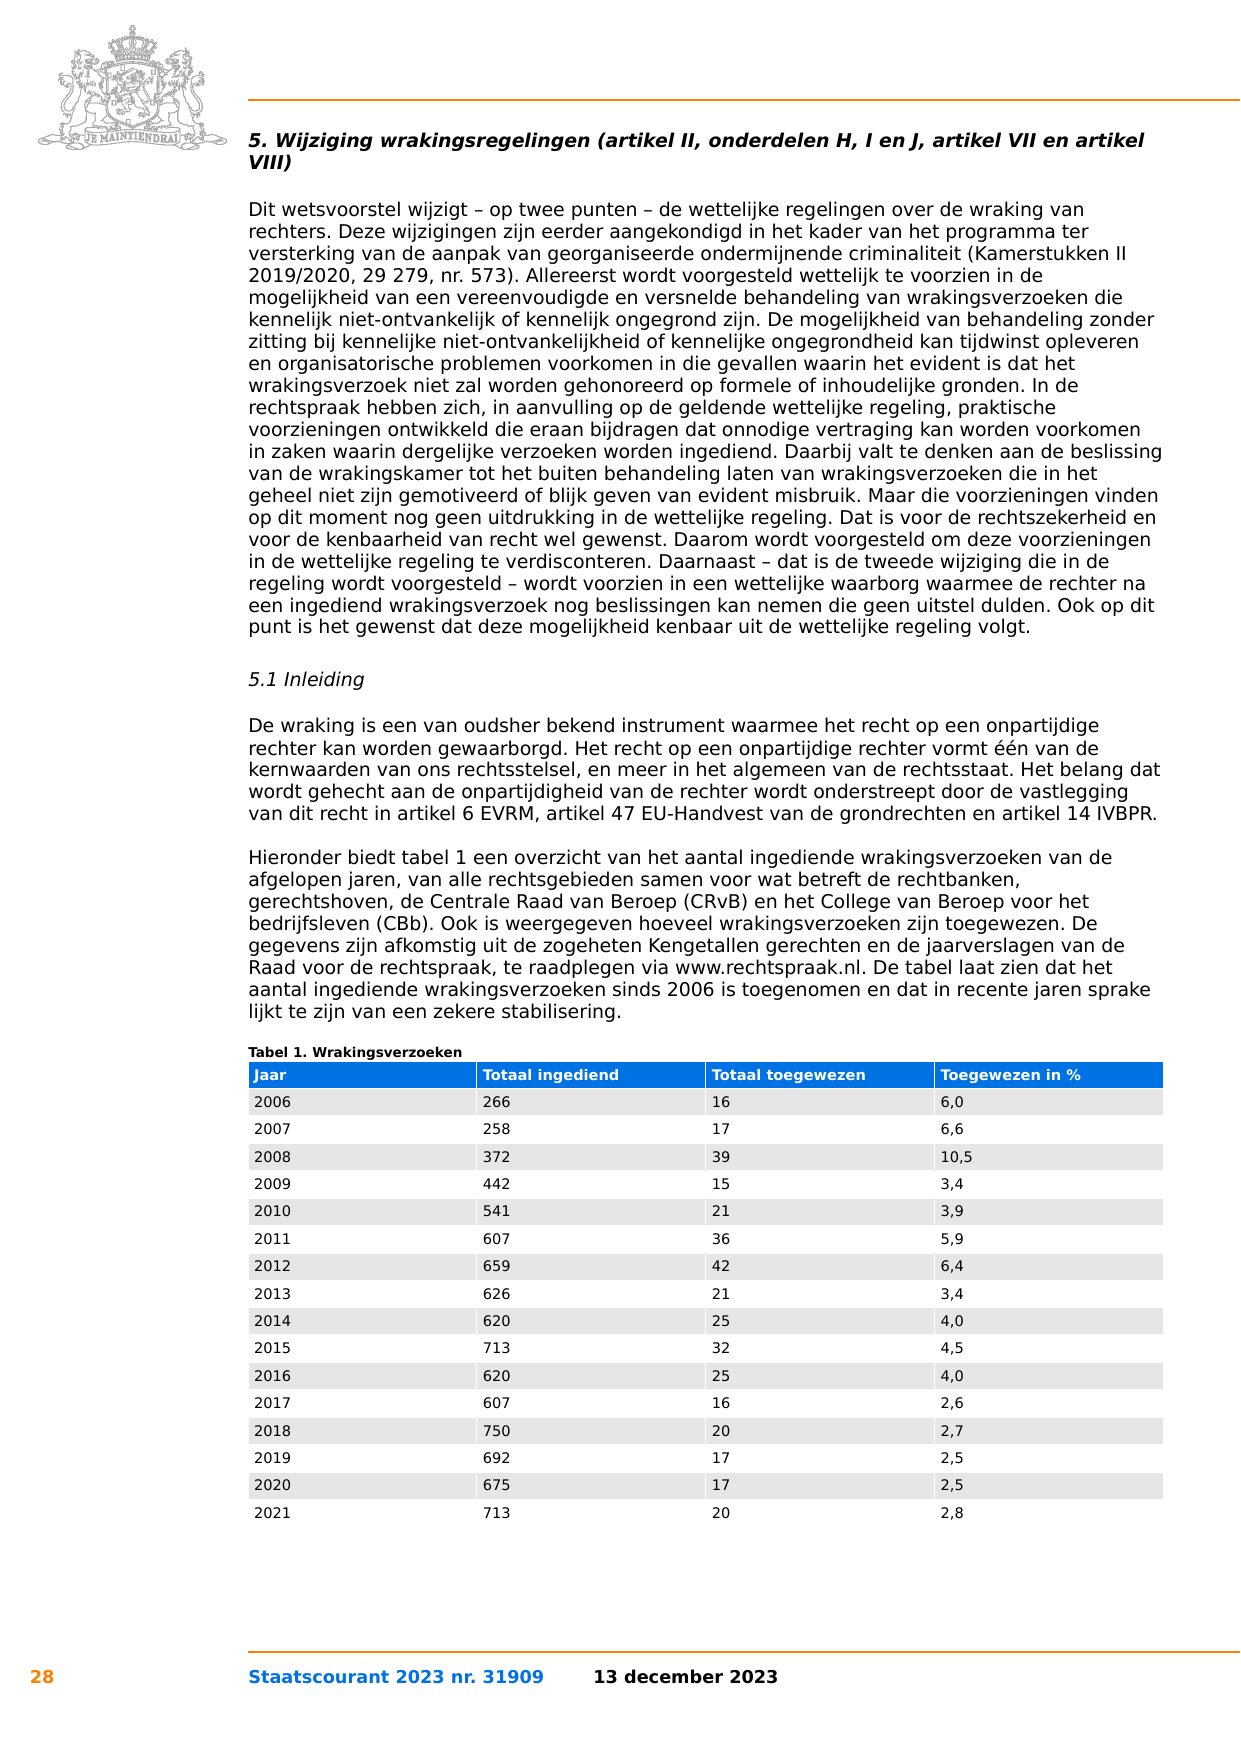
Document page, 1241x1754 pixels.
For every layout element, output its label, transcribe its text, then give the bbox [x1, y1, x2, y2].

table_cell 2018 [249, 1418, 476, 1444]
table_cell 659 [477, 1254, 705, 1280]
table_cell 620 [477, 1363, 705, 1389]
table_cell 20 [706, 1418, 934, 1444]
table_cell Totaal ingediend [477, 1062, 705, 1088]
table_cell 2009 [249, 1171, 476, 1198]
table_cell 2016 [249, 1363, 476, 1389]
table_cell 2020 [249, 1473, 476, 1499]
table_cell 4,0 [935, 1308, 1163, 1334]
table_cell 2006 [249, 1089, 476, 1115]
table_cell 39 [706, 1144, 934, 1170]
table_cell 2008 [249, 1144, 476, 1170]
table_cell 2,6 [935, 1390, 1163, 1417]
table_cell 2015 [249, 1336, 476, 1362]
text Dit wetsvoorstel wijzigt – op twee punten – de wettelijke regelingen over de wraking van rechters. Deze wijzigingen zijn eerder aangekondigd in het kader van het programma ter versterking van de aanpak van georganiseerde ondermijnende criminaliteit (Kamerstukken II 2019/2020, 29 279, nr. 573). Allereerst wordt voorgesteld wettelijk te voorzien in de mogelijkheid van een vereenvoudigde en versnelde behandeling van wrakingsverzoeken die kennelijk niet-ontvankelijk of kennelijk ongegrond zijn. De mogelijkheid van behandeling zonder zitting bij kennelijke niet-ontvankelijkheid of kennelijke ongegrondheid kan tijdwinst opleveren en organisatorische problemen voorkomen in die gevallen waarin het evident is dat het wrakingsverzoek niet zal worden gehonoreerd op formele of inhoudelijke gronden. In de rechtspraak hebben zich, in aanvulling op de geldende wettelijke regeling, praktische voorzieningen ontwikkeld die eraan bijdragen dat onnodige vertraging kan worden voorkomen in zaken waarin dergelijke verzoeken worden ingediend. Daarbij valt te denken aan de beslissing van de wrakingskamer tot het buiten behandeling laten van wrakingsverzoeken die in het geheel niet zijn gemotiveerd of blijk geven van evident misbruik. Maar die voorzieningen vinden op dit moment nog geen uitdrukking in de wettelijke regeling. Dat is voor de rechtszekerheid en voor de kenbaarheid van recht wel gewenst. Daarom wordt voorgesteld om deze voorzieningen in de wettelijke regeling te verdisconteren. Daarnaast – dat is de tweede wijziging die in de regeling wordt voorgesteld – wordt voorzien in een wettelijke waarborg waarmee de rechter na een ingediend wrakingsverzoek nog beslissingen kan nemen die geen uitstel dulden. Ook op dit punt is het gewenst dat deze mogelijkheid kenbaar uit de wettelijke regeling volgt. [248, 199, 1163, 638]
table_cell 713 [477, 1336, 705, 1362]
table_cell Totaal toegewezen [706, 1062, 934, 1088]
table_cell 372 [477, 1144, 705, 1170]
table_cell 17 [706, 1445, 934, 1472]
table_cell 42 [706, 1254, 934, 1280]
table_header Tabel 1. Wrakingsverzoeken [248, 1045, 1163, 1061]
table_cell 2,5 [935, 1473, 1163, 1499]
table_cell 17 [706, 1116, 934, 1143]
subtitle 5. Wijziging wrakingsregelingen (artikel II, onderdelen H, I en J, artikel VII en artikel VIII) [248, 130, 1163, 174]
table_cell 2012 [249, 1254, 476, 1280]
text De wraking is een van oudsher bekend instrument waarmee het recht op een onpartijdige rechter kan worden gewaarborgd. Het recht op een onpartijdige rechter vormt één van de kernwaarden van ons rechtsstelsel, en meer in het algemeen van de rechtsstaat. Het belang dat wordt gehecht aan de onpartijdigheid van de rechter wordt onderstreept door de vastlegging van dit recht in artikel 6 EVRM, artikel 47 EU‑Handvest van de grondrechten en artikel 14 IVBPR. [248, 715, 1163, 825]
table_cell 3,9 [935, 1199, 1163, 1225]
table_cell 4,0 [935, 1363, 1163, 1389]
table_cell 607 [477, 1390, 705, 1417]
table_cell 442 [477, 1171, 705, 1198]
table_cell 258 [477, 1116, 705, 1143]
table_cell 2011 [249, 1226, 476, 1252]
table_cell 16 [706, 1390, 934, 1417]
table_cell 20 [706, 1500, 934, 1526]
table_cell Jaar [249, 1062, 476, 1088]
table_cell 2010 [249, 1199, 476, 1225]
table_cell 713 [477, 1500, 705, 1526]
table_cell 541 [477, 1199, 705, 1225]
table_cell 675 [477, 1473, 705, 1499]
table_cell 692 [477, 1445, 705, 1472]
table_cell 750 [477, 1418, 705, 1444]
table_cell 607 [477, 1226, 705, 1252]
table_cell Toegewezen in % [935, 1062, 1163, 1088]
table_cell 2019 [249, 1445, 476, 1472]
picture [38, 25, 227, 150]
table_cell 2,7 [935, 1418, 1163, 1444]
table_cell 3,4 [935, 1171, 1163, 1198]
table_cell 6,4 [935, 1254, 1163, 1280]
table_cell 17 [706, 1473, 934, 1499]
table_cell 16 [706, 1089, 934, 1115]
table_cell 2021 [249, 1500, 476, 1526]
table_cell 3,4 [935, 1281, 1163, 1307]
table_cell 15 [706, 1171, 934, 1198]
table_cell 2,8 [935, 1500, 1163, 1526]
table_cell 36 [706, 1226, 934, 1252]
table_cell 10,5 [935, 1144, 1163, 1170]
table_cell 25 [706, 1363, 934, 1389]
text Hieronder biedt tabel 1 een overzicht van het aantal ingediende wrakingsverzoeken van de afgelopen jaren, van alle rechtsgebieden samen voor wat betreft de rechtbanken, gerechtshoven, de Centrale Raad van Beroep (CRvB) en het College van Beroep voor het bedrijfsleven (CBb). Ook is weergegeven hoeveel wrakingsverzoeken zijn toegewezen. De gegevens zijn afkomstig uit de zogeheten Kengetallen gerechten en de jaarverslagen van de Raad voor de rechtspraak, te raadplegen via www.rechtspraak.nl. De tabel laat zien dat het aantal ingediende wrakingsverzoeken sinds 2006 is toegenomen en dat in recente jaren sprake lijkt te zijn van een zekere stabilisering. [248, 847, 1163, 1023]
table_cell 2007 [249, 1116, 476, 1143]
table_cell 5,9 [935, 1226, 1163, 1252]
table_cell 6,0 [935, 1089, 1163, 1115]
table_cell 626 [477, 1281, 705, 1307]
table_cell 4,5 [935, 1336, 1163, 1362]
subtitle 5.1 Inleiding [248, 668, 1163, 690]
table_cell 21 [706, 1281, 934, 1307]
table_cell 2014 [249, 1308, 476, 1334]
table_cell 620 [477, 1308, 705, 1334]
table_cell 2017 [249, 1390, 476, 1417]
table_cell 6,6 [935, 1116, 1163, 1143]
table_cell 32 [706, 1336, 934, 1362]
table_cell 2013 [249, 1281, 476, 1307]
table_cell 2,5 [935, 1445, 1163, 1472]
table_cell 25 [706, 1308, 934, 1334]
table_cell 266 [477, 1089, 705, 1115]
table_cell 21 [706, 1199, 934, 1225]
